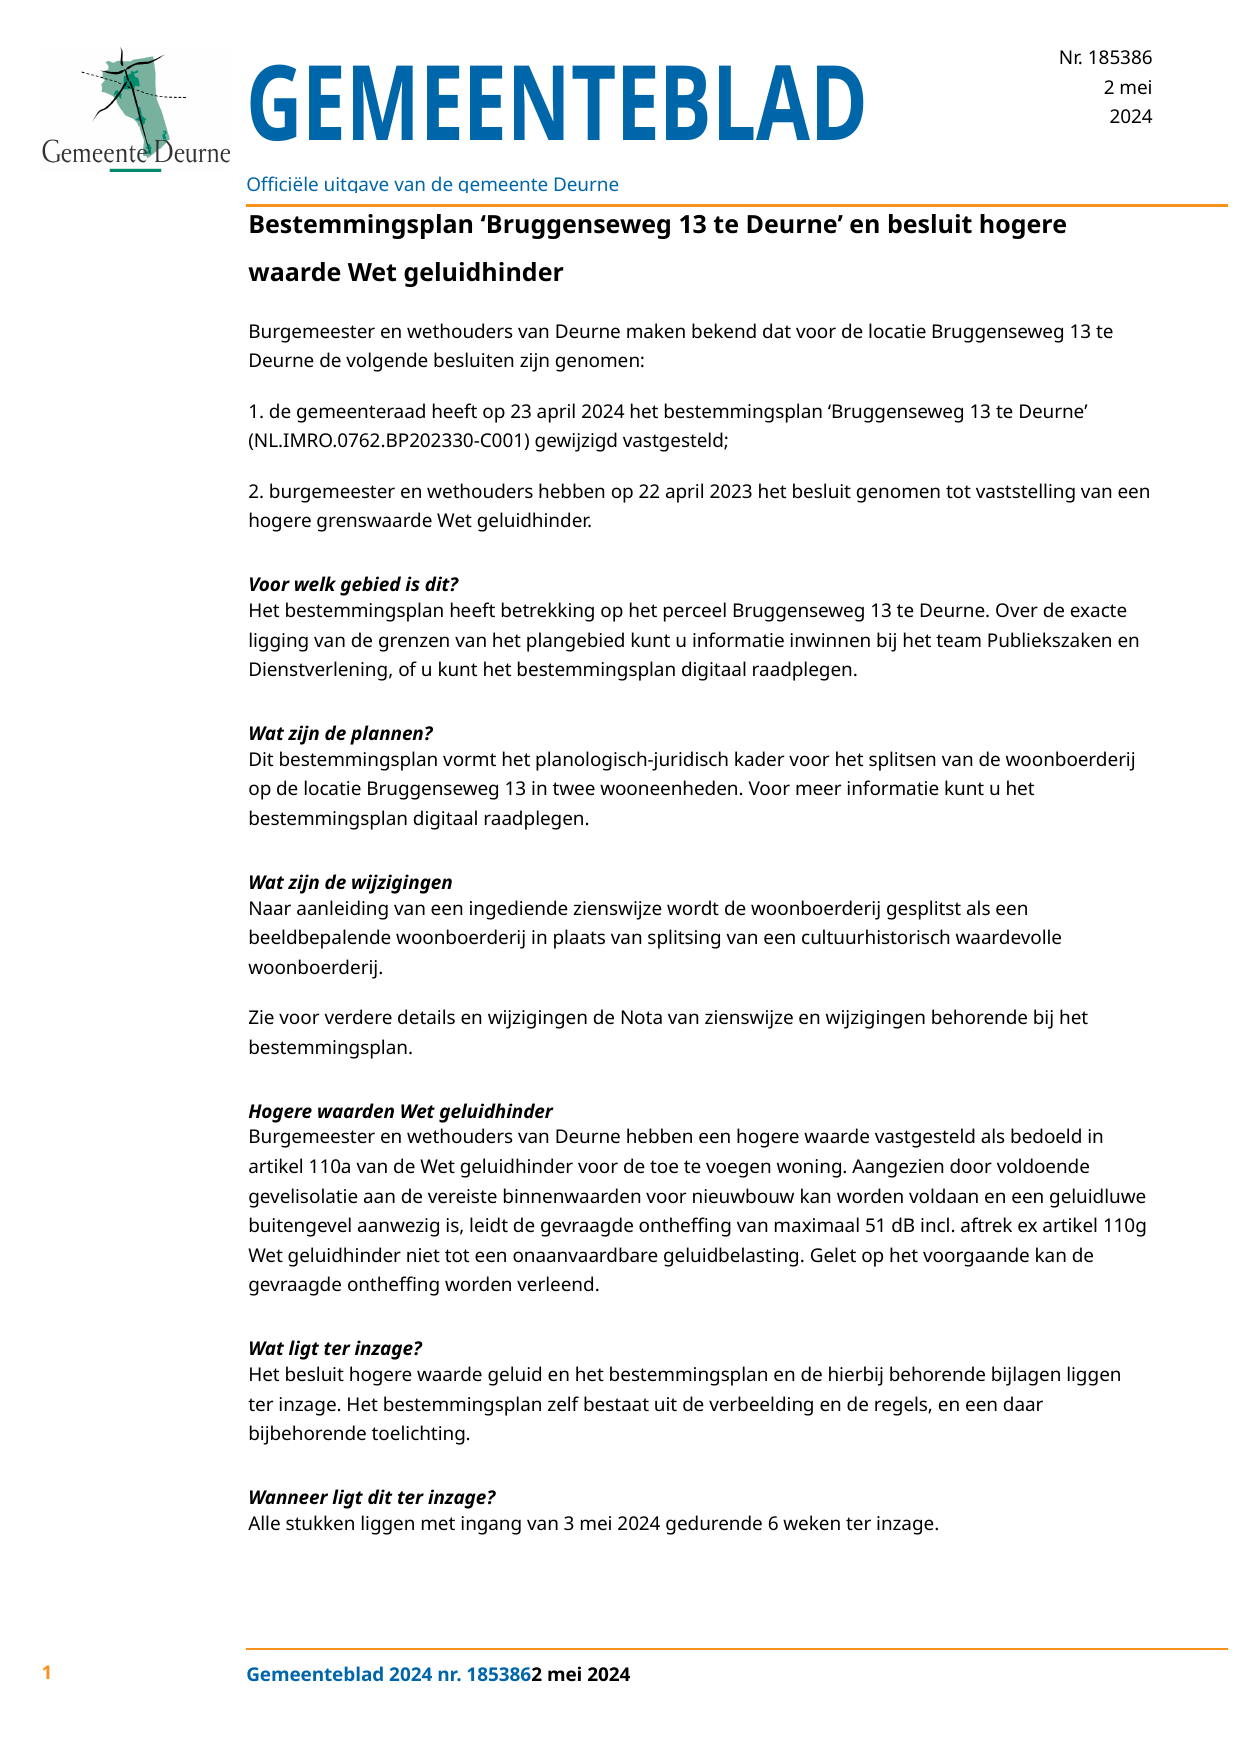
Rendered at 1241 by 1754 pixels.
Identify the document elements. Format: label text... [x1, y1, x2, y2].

text Burgemeester en wethouders van Deurne maken bekend dat voor de locatie Bruggenseweg 13 te Deurne de volgende besluiten zijn genomen: [248, 318, 1152, 373]
text Voor welk gebied is dit? [248, 571, 1152, 597]
text Wanneer ligt dit ter inzage? [248, 1484, 1152, 1510]
text Zie voor verdere details en wijzigingen de Nota van zienswijze en wijzigingen behorende bij het bestemmingsplan. [248, 1004, 1152, 1060]
text Burgemeester en wethouders van Deurne hebben een hogere waarde vastgesteld als bedoeld in artikel 110a van de Wet geluidhinder voor de toe te voegen woning. Aangezien door voldoende gevelisolatie aan de vereiste binnenwaarden voor nieuwbouw kan worden voldaan en een geluidluwe buitengevel aanwezig is, leidt de gevraagde ontheffing van maximaal 51 dB incl. aftrek ex artikel 110g Wet geluidhinder niet tot een onaanvaardbare geluidbelasting. Gelet op het voorgaande kan de gevraagde ontheffing worden verleend. [248, 1124, 1152, 1297]
text Naar aanleiding van een ingediende zienswijze wordt de woonboerderij gesplitst als een beeldbepalende woonboerderij in plaats van splitsing van een cultuurhistorisch waardevolle woonboerderij. [248, 895, 1152, 980]
text Het bestemmingsplan heeft betrekking op het perceel Bruggenseweg 13 te Deurne. Over de exacte ligging van de grenzen van het plangebied kunt u informatie inwinnen bij het team Publiekszaken en Dienstverlening, of u kunt het bestemmingsplan digitaal raadplegen. [248, 597, 1152, 682]
text Alle stukken liggen met ingang van 3 mei 2024 gedurende 6 weken ter inzage. [248, 1510, 1152, 1536]
text Bestemmingsplan ‘Bruggenseweg 13 te Deurne’ en besluit hogere waarde Wet geluidhinder [248, 207, 1152, 288]
text Wat zijn de wijzigingen [248, 869, 1152, 895]
text Het besluit hogere waarde geluid en het bestemmingsplan en de hierbij behorende bijlagen liggen ter inzage. Het bestemmingsplan zelf bestaat uit de verbeelding en de regels, en een daar bijbehorende toelichting. [248, 1361, 1152, 1446]
text Wat ligt ter inzage? [248, 1336, 1152, 1361]
text Wat zijn de plannen? [248, 720, 1152, 746]
text 1. de gemeenteraad heeft op 23 april 2024 het bestemmingsplan ‘Bruggenseweg 13 te Deurne’ (NL.IMRO.0762.BP202330-C001) gewijzigd vastgesteld; [248, 398, 1152, 453]
text Dit bestemmingsplan vormt het planologisch-juridisch kader voor het splitsen van de woonboerderij op de locatie Bruggenseweg 13 in twee wooneenheden. Voor meer informatie kunt u het bestemmingsplan digitaal raadplegen. [248, 746, 1152, 831]
text Hogere waarden Wet geluidhinder [248, 1098, 1152, 1124]
text 2. burgemeester en wethouders hebben op 22 april 2023 het besluit genomen tot vaststelling van een hogere grenswaarde Wet geluidhinder. [248, 478, 1152, 533]
picture [41, 47, 231, 172]
